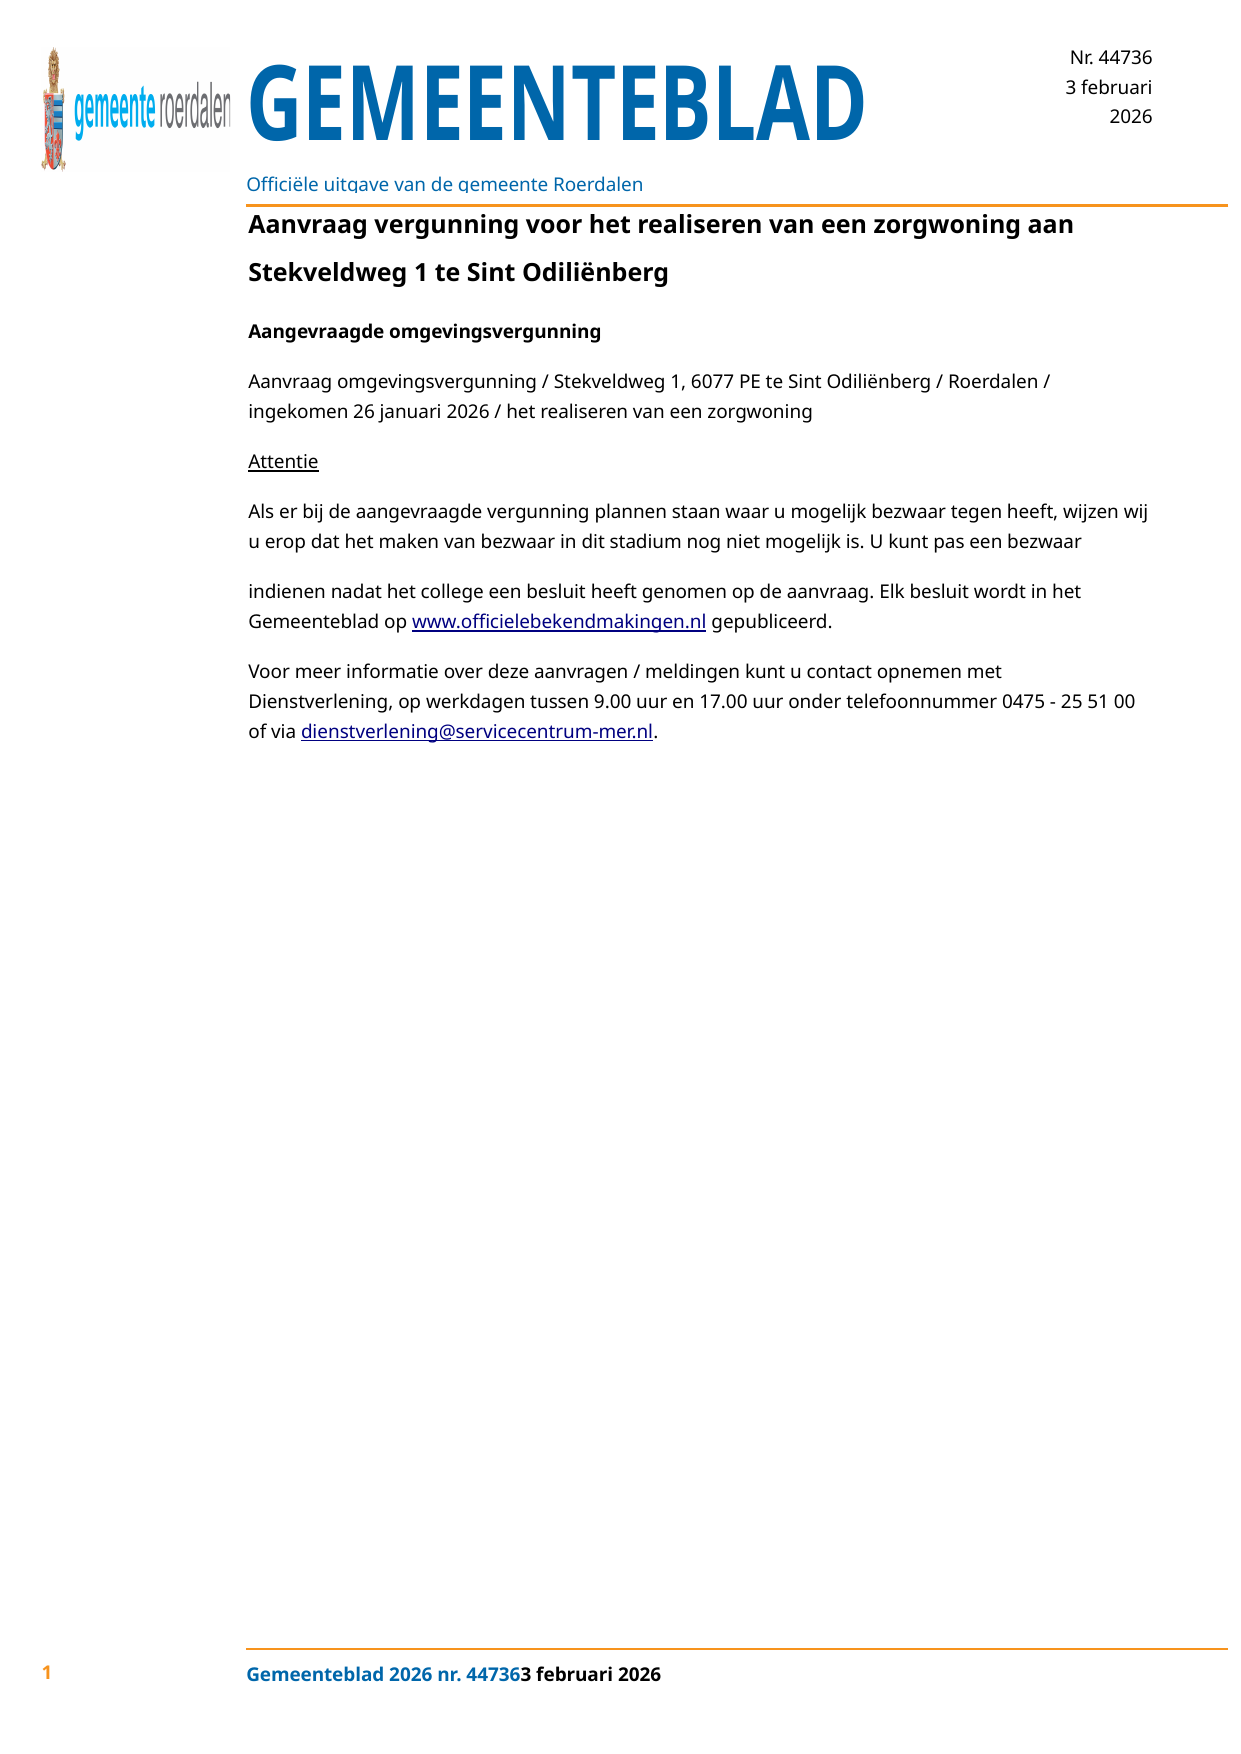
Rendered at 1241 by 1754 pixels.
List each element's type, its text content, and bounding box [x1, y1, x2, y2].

text Aanvraag vergunning voor het realiseren van een zorgwoning aan Stekveldweg 1 te Sint Odiliënberg [248, 207, 1152, 288]
text Attentie [248, 448, 1152, 474]
text Als er bij de aangevraagde vergunning plannen staan waar u mogelijk bezwaar tegen heeft, wijzen wij u erop dat het maken van bezwaar in dit stadium nog niet mogelijk is. U kunt pas een bezwaar [248, 499, 1152, 554]
text Aangevraagde omgevingsvergunning [248, 318, 1152, 344]
text Aanvraag omgevingsvergunning / Stekveldweg 1, 6077 PE te Sint Odiliënberg / Roerdalen / ingekomen 26 januari 2026 / het realiseren van een zorgwoning [248, 368, 1152, 424]
text Voor meer informatie over deze aanvragen / meldingen kunt u contact opnemen met Dienstverlening, op werkdagen tussen 9.00 uur en 17.00 uur onder telefoonnummer 0475 - 25 51 00 of via dienstverlening@servicecentrum-mer.nl. [248, 659, 1152, 744]
picture [41, 47, 231, 172]
text indienen nadat het college een besluit heeft genomen op de aanvraag. Elk besluit wordt in het Gemeenteblad op www.officielebekendmakingen.nl gepubliceerd. [248, 579, 1152, 634]
